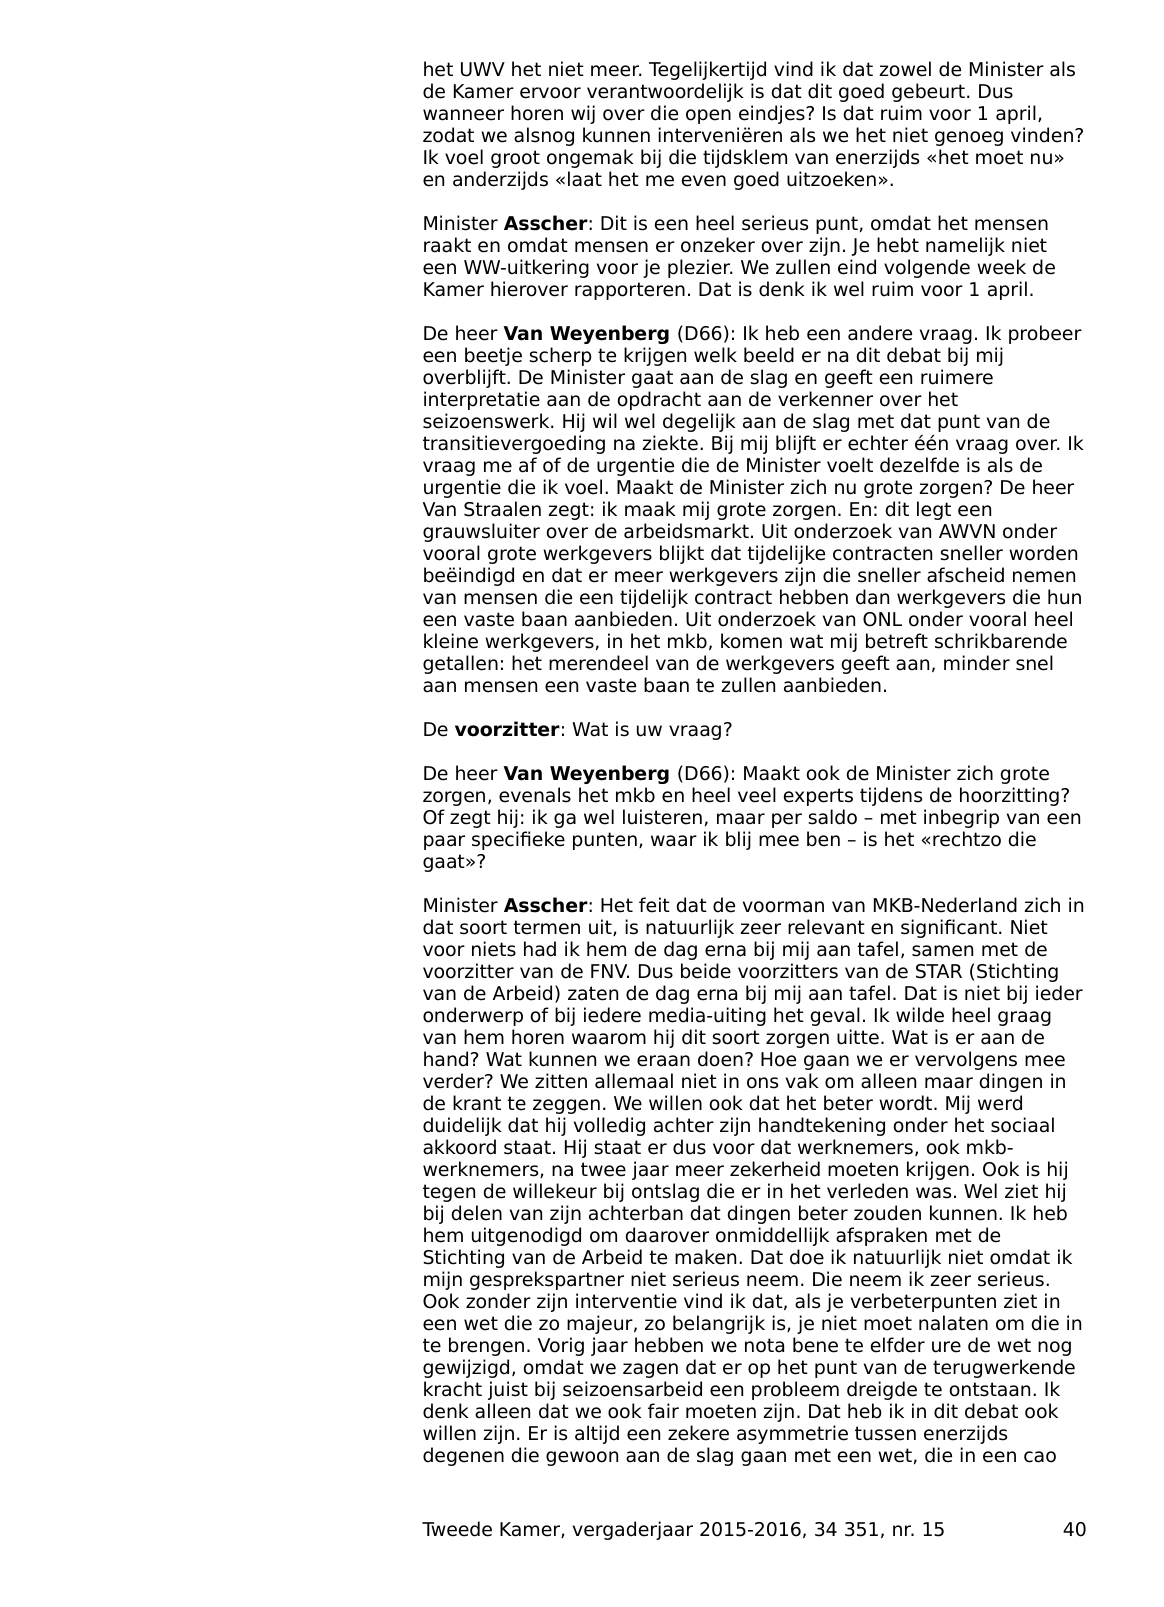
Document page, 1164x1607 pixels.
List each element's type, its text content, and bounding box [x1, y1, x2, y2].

text Minister Asscher: Dit is een heel serieus punt, omdat het mensen raakt en omdat mensen er onzeker over zijn. Je hebt namelijk niet een WW-uitkering voor je plezier. We zullen eind volgende week de Kamer hierover rapporteren. Dat is denk ik wel ruim voor 1 april. [422, 213, 1087, 301]
text De heer Van Weyenberg (D66): Maakt ook de Minister zich grote zorgen, evenals het mkb en heel veel experts tijdens de hoorzitting? Of zegt hij: ik ga wel luisteren, maar per saldo – met inbegrip van een paar specifieke punten, waar ik blij mee ben – is het «rechtzo die gaat»? [422, 763, 1087, 873]
text De heer Van Weyenberg (D66): Ik heb een andere vraag. Ik probeer een beetje scherp te krijgen welk beeld er na dit debat bij mij overblijft. De Minister gaat aan de slag en geeft een ruimere interpretatie aan de opdracht aan de verkenner over het seizoenswerk. Hij wil wel degelijk aan de slag met dat punt van de transitievergoeding na ziekte. Bij mij blijft er echter één vraag over. Ik vraag me af of de urgentie die de Minister voelt dezelfde is als de urgentie die ik voel. Maakt de Minister zich nu grote zorgen? De heer Van Straalen zegt: ik maak mij grote zorgen. En: dit legt een grauwsluiter over de arbeidsmarkt. Uit onderzoek van AWVN onder vooral grote werkgevers blijkt dat tijdelijke contracten sneller worden beëindigd en dat er meer werkgevers zijn die sneller afscheid nemen van mensen die een tijdelijk contract hebben dan werkgevers die hun een vaste baan aanbieden. Uit onderzoek van ONL onder vooral heel kleine werkgevers, in het mkb, komen wat mij betreft schrikbarende getallen: het merendeel van de werkgevers geeft aan, minder snel aan mensen een vaste baan te zullen aanbieden. [422, 323, 1087, 697]
text De voorzitter: Wat is uw vraag? [422, 719, 1087, 741]
text het UWV het niet meer. Tegelijkertijd vind ik dat zowel de Minister als de Kamer ervoor verantwoordelijk is dat dit goed gebeurt. Dus wanneer horen wij over die open eindjes? Is dat ruim voor 1 april, zodat we alsnog kunnen interveniëren als we het niet genoeg vinden? Ik voel groot ongemak bij die tijdsklem van enerzijds «het moet nu» en anderzijds «laat het me even goed uitzoeken». [422, 59, 1087, 191]
text Minister Asscher: Het feit dat de voorman van MKB-Nederland zich in dat soort termen uit, is natuurlijk zeer relevant en significant. Niet voor niets had ik hem de dag erna bij mij aan tafel, samen met de voorzitter van de FNV. Dus beide voorzitters van de STAR (Stichting van de Arbeid) zaten de dag erna bij mij aan tafel. Dat is niet bij ieder onderwerp of bij iedere media-uiting het geval. Ik wilde heel graag van hem horen waarom hij dit soort zorgen uitte. Wat is er aan de hand? Wat kunnen we eraan doen? Hoe gaan we er vervolgens mee verder? We zitten allemaal niet in ons vak om alleen maar dingen in de krant te zeggen. We willen ook dat het beter wordt. Mij werd duidelijk dat hij volledig achter zijn handtekening onder het sociaal akkoord staat. Hij staat er dus voor dat werknemers, ook mkb-werknemers, na twee jaar meer zekerheid moeten krijgen. Ook is hij tegen de willekeur bij ontslag die er in het verleden was. Wel ziet hij bij delen van zijn achterban dat dingen beter zouden kunnen. Ik heb hem uitgenodigd om daarover onmiddellijk afspraken met de Stichting van de Arbeid te maken. Dat doe ik natuurlijk niet omdat ik mijn gesprekspartner niet serieus neem. Die neem ik zeer serieus. Ook zonder zijn interventie vind ik dat, als je verbeterpunten ziet in een wet die zo majeur, zo belangrijk is, je niet moet nalaten om die in te brengen. Vorig jaar hebben we nota bene te elfder ure de wet nog gewijzigd, omdat we zagen dat er op het punt van de terugwerkende kracht juist bij seizoensarbeid een probleem dreigde te ontstaan. Ik denk alleen dat we ook fair moeten zijn. Dat heb ik in dit debat ook willen zijn. Er is altijd een zekere asymmetrie tussen enerzijds degenen die gewoon aan de slag gaan met een wet, die in een cao [422, 895, 1087, 1467]
